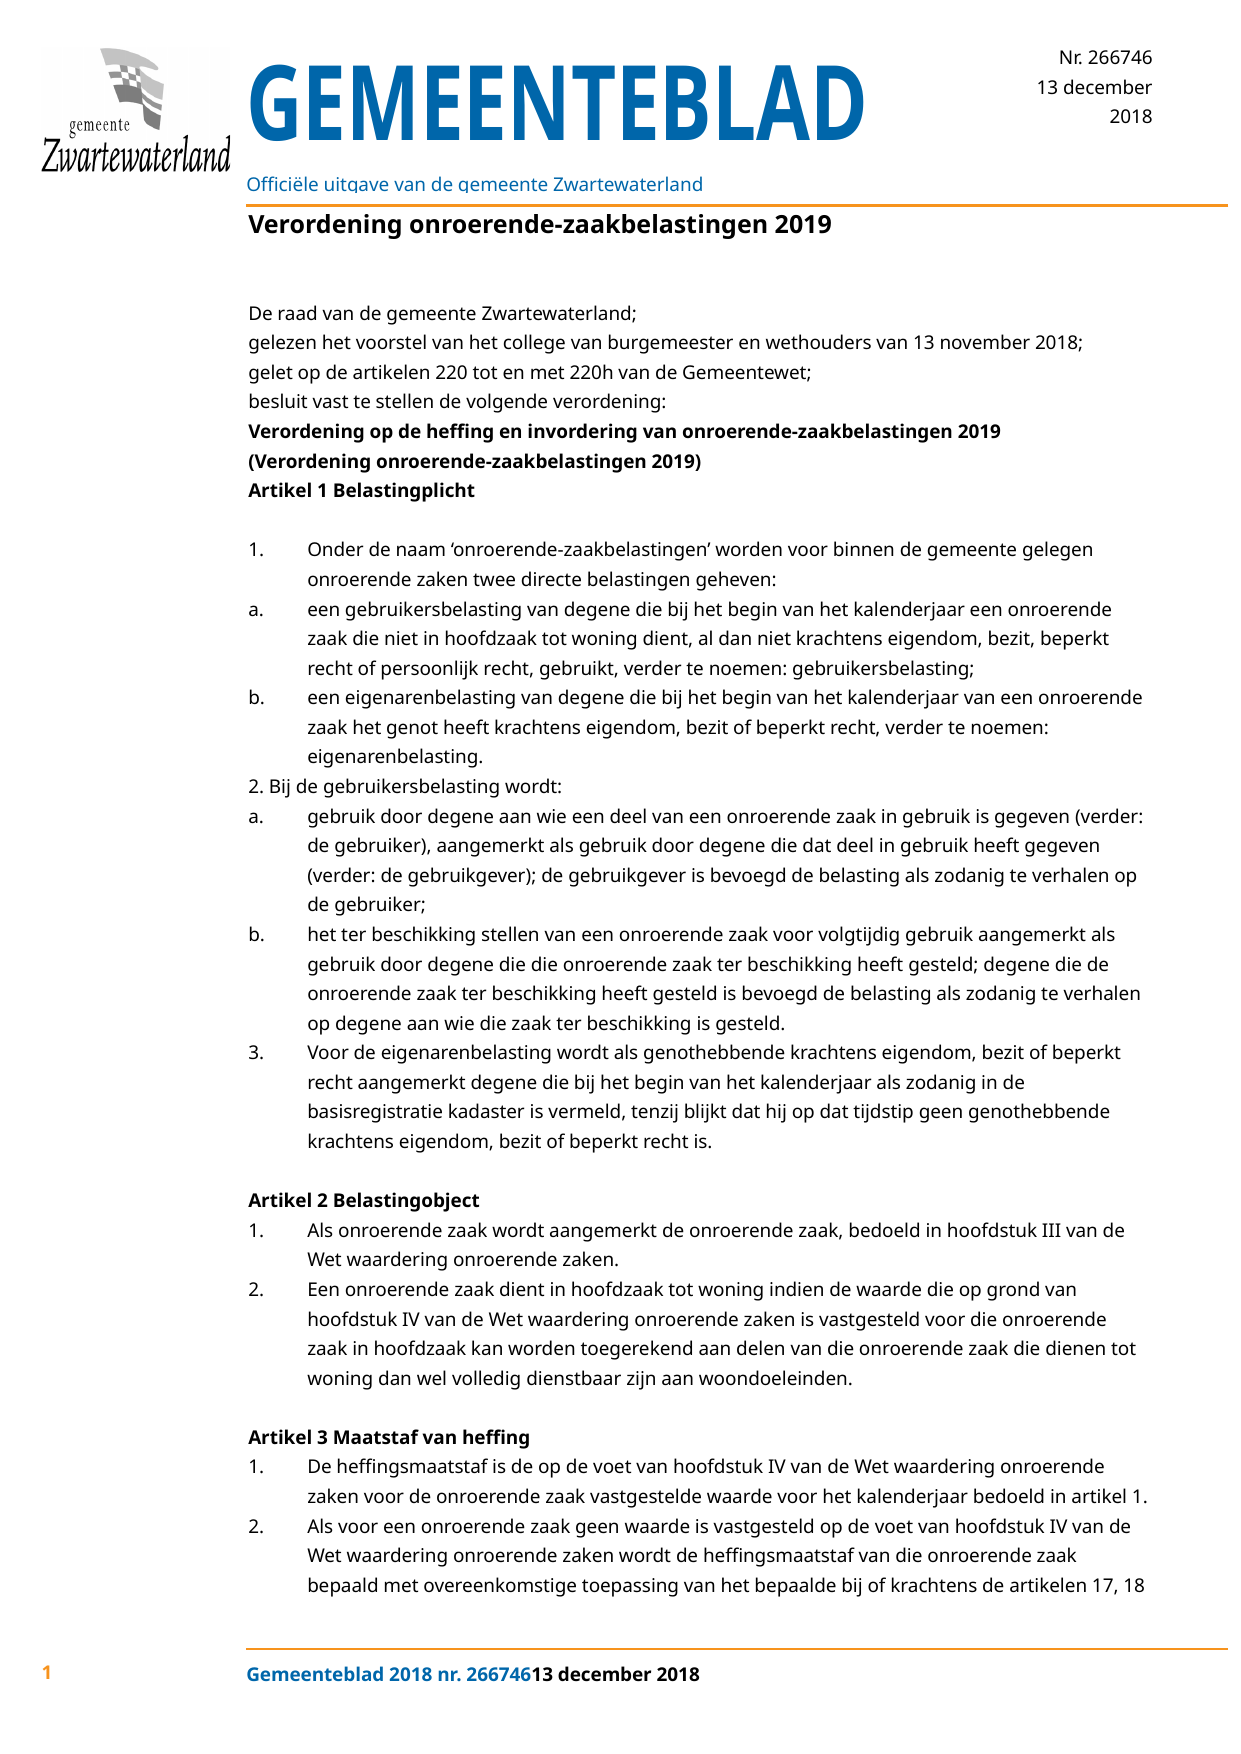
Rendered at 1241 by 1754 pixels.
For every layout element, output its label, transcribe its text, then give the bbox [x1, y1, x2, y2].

list Als voor een onroerende zaak geen waarde is vastgesteld op de voet van hoofdstuk IV van de Wet waardering onroerende zaken wordt de heffingsmaatstaf van die onroerende zaak bepaald met overeenkomstige toepassing van het bepaalde bij of krachtens de artikelen 17, 18 [248, 1513, 1152, 1598]
text Artikel 2 Belastingobject [248, 1187, 1152, 1213]
text De raad van de gemeente Zwartewaterland; [248, 300, 1152, 326]
text Verordening onroerende-zaakbelastingen 2019 [248, 207, 1152, 241]
list een gebruikersbelasting van degene die bij het begin van het kalenderjaar een onroerende zaak die niet in hoofdzaak tot woning dient, al dan niet krachtens eigendom, bezit, beperkt recht of persoonlijk recht, gebruikt, verder te noemen: gebruikersbelasting; [248, 596, 1152, 681]
text Verordening op de heffing en invordering van onroerende-zaakbelastingen 2019 [248, 418, 1152, 444]
text 2. Bij de gebruikersbelasting wordt: [248, 773, 1152, 799]
list Als onroerende zaak wordt aangemerkt de onroerende zaak, bedoeld in hoofdstuk III van de Wet waardering onroerende zaken. [248, 1217, 1152, 1272]
list Onder de naam ‘onroerende-zaakbelastingen’ worden voor binnen de gemeente gelegen onroerende zaken twee directe belastingen geheven: [248, 537, 1152, 592]
text gelet op de artikelen 220 tot en met 220h van de Gemeentewet; [248, 359, 1152, 385]
list gebruik door degene aan wie een deel van een onroerende zaak in gebruik is gegeven (verder: de gebruiker), aangemerkt als gebruik door degene die dat deel in gebruik heeft gegeven (verder: de gebruikgever); de gebruikgever is bevoegd de belasting als zodanig te verhalen op de gebruiker; [248, 803, 1152, 917]
list een eigenarenbelasting van degene die bij het begin van het kalenderjaar van een onroerende zaak het genot heeft krachtens eigendom, bezit of beperkt recht, verder te noemen: eigenarenbelasting. [248, 684, 1152, 769]
picture [41, 47, 231, 172]
text gelezen het voorstel van het college van burgemeester en wethouders van 13 november 2018; [248, 329, 1152, 355]
text (Verordening onroerende-zaakbelastingen 2019) [248, 448, 1152, 473]
text besluit vast te stellen de volgende verordening: [248, 389, 1152, 414]
list het ter beschikking stellen van een onroerende zaak voor volgtijdig gebruik aangemerkt als gebruik door degene die die onroerende zaak ter beschikking heeft gesteld; degene die de onroerende zaak ter beschikking heeft gesteld is bevoegd de belasting als zodanig te verhalen op degene aan wie die zaak ter beschikking is gesteld. [248, 921, 1152, 1036]
text Artikel 3 Maatstaf van heffing [248, 1424, 1152, 1450]
list Een onroerende zaak dient in hoofdzaak tot woning indien de waarde die op grond van hoofdstuk IV van de Wet waardering onroerende zaken is vastgesteld voor die onroerende zaak in hoofdzaak kan worden toegerekend aan delen van die onroerende zaak die dienen tot woning dan wel volledig dienstbaar zijn aan woondoeleinden. [248, 1276, 1152, 1391]
text Artikel 1 Belastingplicht [248, 477, 1152, 503]
list De heffingsmaatstaf is de op de voet van hoofdstuk IV van de Wet waardering onroerende zaken voor de onroerende zaak vastgestelde waarde voor het kalenderjaar bedoeld in artikel 1. [248, 1454, 1152, 1509]
list Voor de eigenarenbelasting wordt als genothebbende krachtens eigendom, bezit of beperkt recht aangemerkt degene die bij het begin van het kalenderjaar als zodanig in de basisregistratie kadaster is vermeld, tenzij blijkt dat hij op dat tijdstip geen genothebbende krachtens eigendom, bezit of beperkt recht is. [248, 1039, 1152, 1154]
